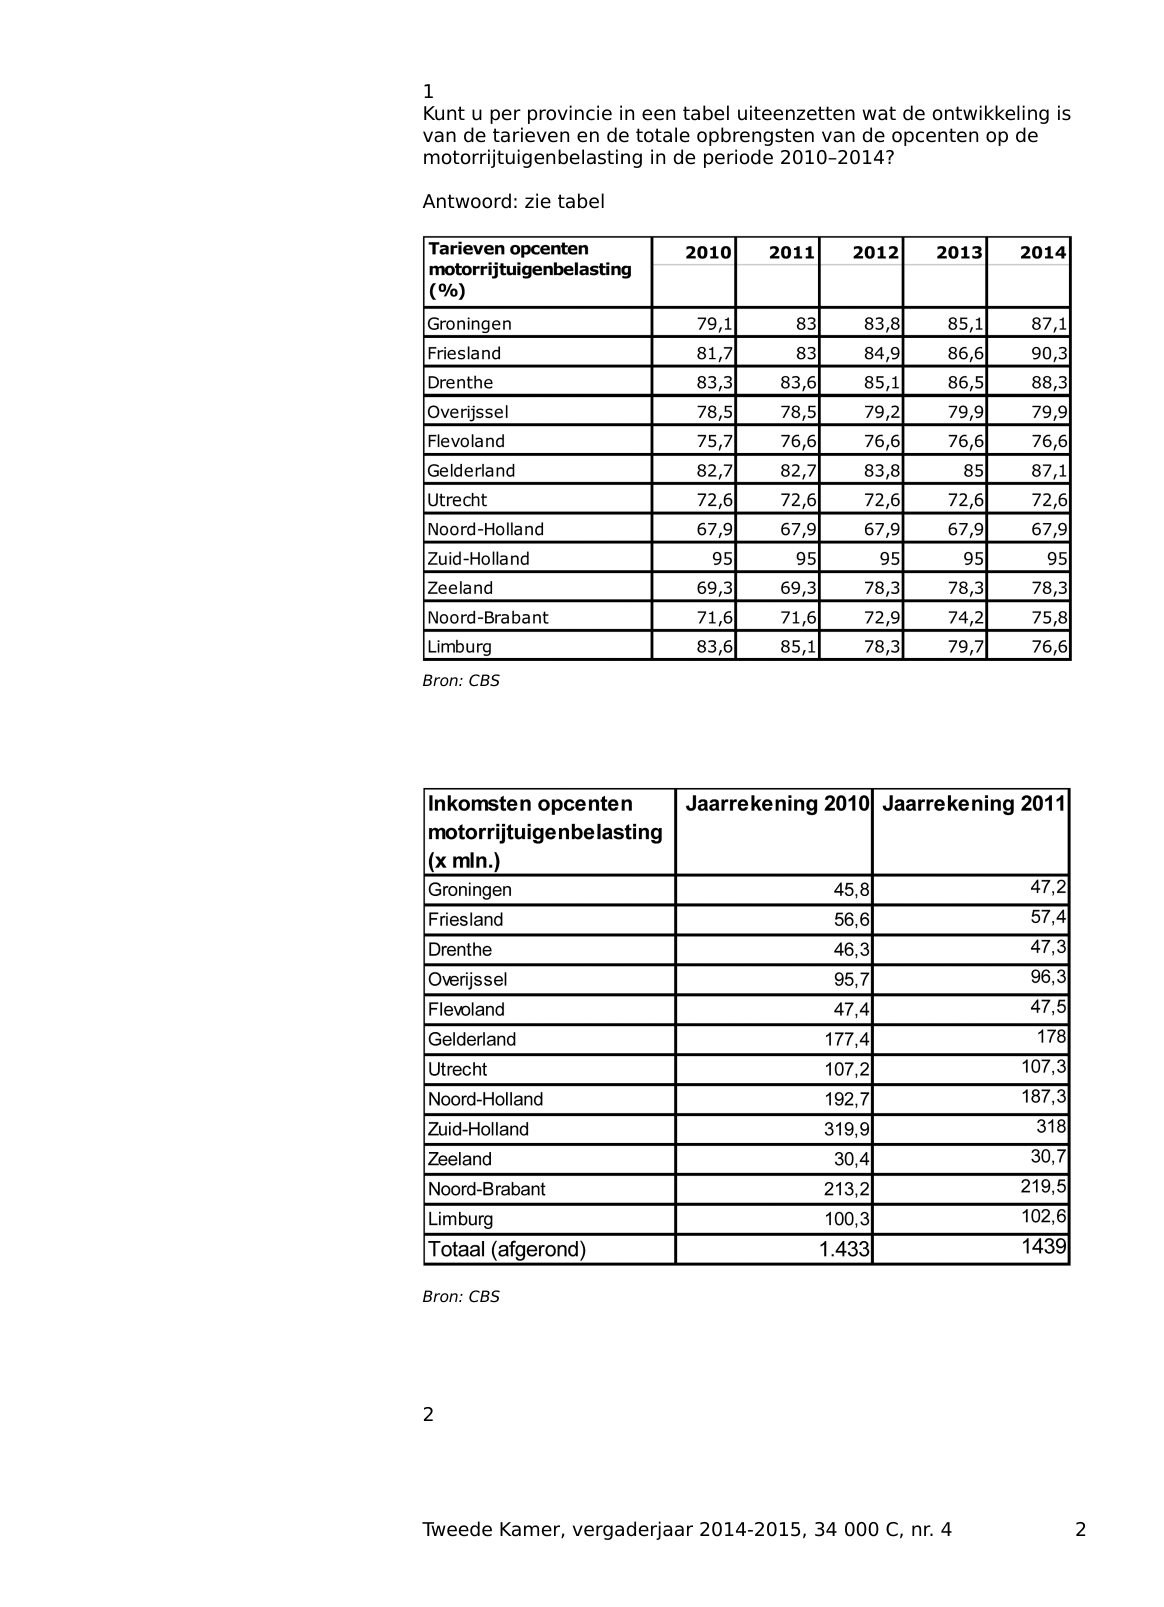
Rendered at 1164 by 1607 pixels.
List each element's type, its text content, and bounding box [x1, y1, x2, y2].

text Bron: CBS [422, 672, 1072, 691]
text 2 [422, 1404, 1087, 1426]
text Antwoord: zie tabel [422, 191, 1087, 213]
picture [422, 235, 1072, 661]
text 1 [422, 81, 1087, 103]
text Bron: CBS [422, 1288, 1072, 1306]
text Kunt u per provincie in een tabel uiteenzetten wat de ontwikkeling is van de tarieven en de totale opbrengsten van de opcenten op de motorrijtuigenbelasting in de periode 2010–2014? [422, 103, 1087, 169]
picture [422, 787, 1072, 1267]
